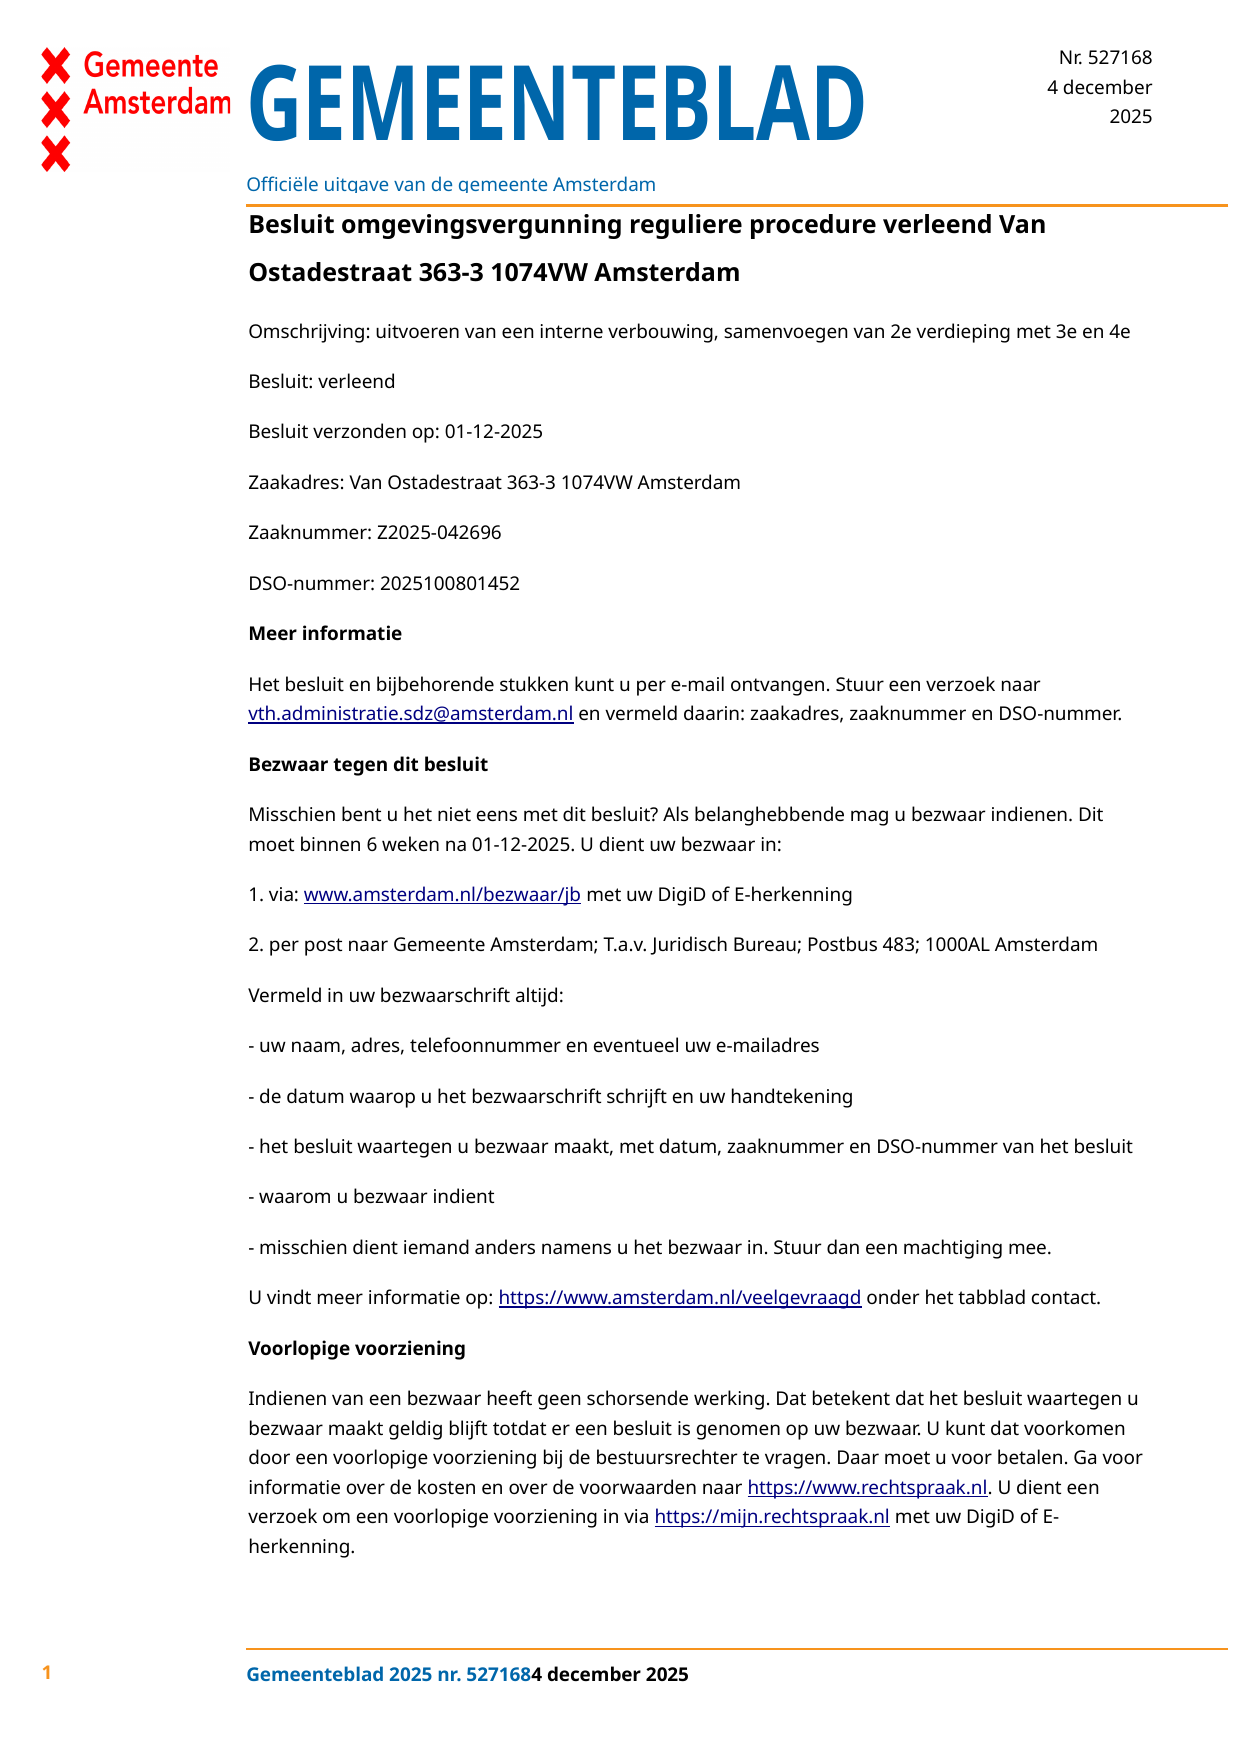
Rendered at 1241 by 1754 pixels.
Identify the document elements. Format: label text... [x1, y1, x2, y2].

text Besluit omgevingsvergunning reguliere procedure verleend Van Ostadestraat 363-3 1074VW Amsterdam [248, 207, 1152, 288]
text Indienen van een bezwaar heeft geen schorsende werking. Dat betekent dat het besluit waartegen u bezwaar maakt geldig blijft totdat er een besluit is genomen op uw bezwaar. U kunt dat voorkomen door een voorlopige voorziening bij de bestuursrechter te vragen. Daar moet u voor betalen. Ga voor informatie over de kosten en over de voorwaarden naar https://www.rechtspraak.nl. U dient een verzoek om een voorlopige voorziening in via https://mijn.rechtspraak.nl met uw DigiD of E-herkenning. [248, 1385, 1152, 1559]
text Bezwaar tegen dit besluit [248, 751, 1152, 777]
text - uw naam, adres, telefoonnummer en eventueel uw e-mailadres [248, 1032, 1152, 1058]
text Vermeld in uw bezwaarschrift altijd: [248, 982, 1152, 1008]
text Omschrijving: uitvoeren van een interne verbouwing, samenvoegen van 2e verdieping met 3e en 4e [248, 318, 1152, 344]
text DSO-nummer: 2025100801452 [248, 570, 1152, 596]
text Zaaknummer: Z2025-042696 [248, 519, 1152, 545]
text Besluit verzonden op: 01-12-2025 [248, 419, 1152, 444]
text - waarom u bezwaar indient [248, 1184, 1152, 1209]
text Zaakadres: Van Ostadestraat 363-3 1074VW Amsterdam [248, 469, 1152, 495]
text Voorlopige voorziening [248, 1335, 1152, 1361]
text Meer informatie [248, 620, 1152, 646]
text 1. via: www.amsterdam.nl/bezwaar/jb met uw DigiD of E-herkenning [248, 881, 1152, 907]
text U vindt meer informatie op: https://www.amsterdam.nl/veelgevraagd onder het tabblad contact. [248, 1284, 1152, 1310]
text Besluit: verleend [248, 368, 1152, 394]
text 2. per post naar Gemeente Amsterdam; T.a.v. Juridisch Bureau; Postbus 483; 1000AL Amsterdam [248, 932, 1152, 957]
text - misschien dient iemand anders namens u het bezwaar in. Stuur dan een machtiging mee. [248, 1234, 1152, 1260]
text Het besluit en bijbehorende stukken kunt u per e-mail ontvangen. Stuur een verzoek naar vth.administratie.sdz@amsterdam.nl en vermeld daarin: zaakadres, zaaknummer en DSO-nummer. [248, 671, 1152, 726]
text - de datum waarop u het bezwaarschrift schrijft en uw handtekening [248, 1083, 1152, 1109]
picture [41, 47, 231, 172]
text Misschien bent u het niet eens met dit besluit? Als belanghebbende mag u bezwaar indienen. Dit moet binnen 6 weken na 01-12-2025. U dient uw bezwaar in: [248, 801, 1152, 857]
text - het besluit waartegen u bezwaar maakt, met datum, zaaknummer en DSO-nummer van het besluit [248, 1133, 1152, 1159]
